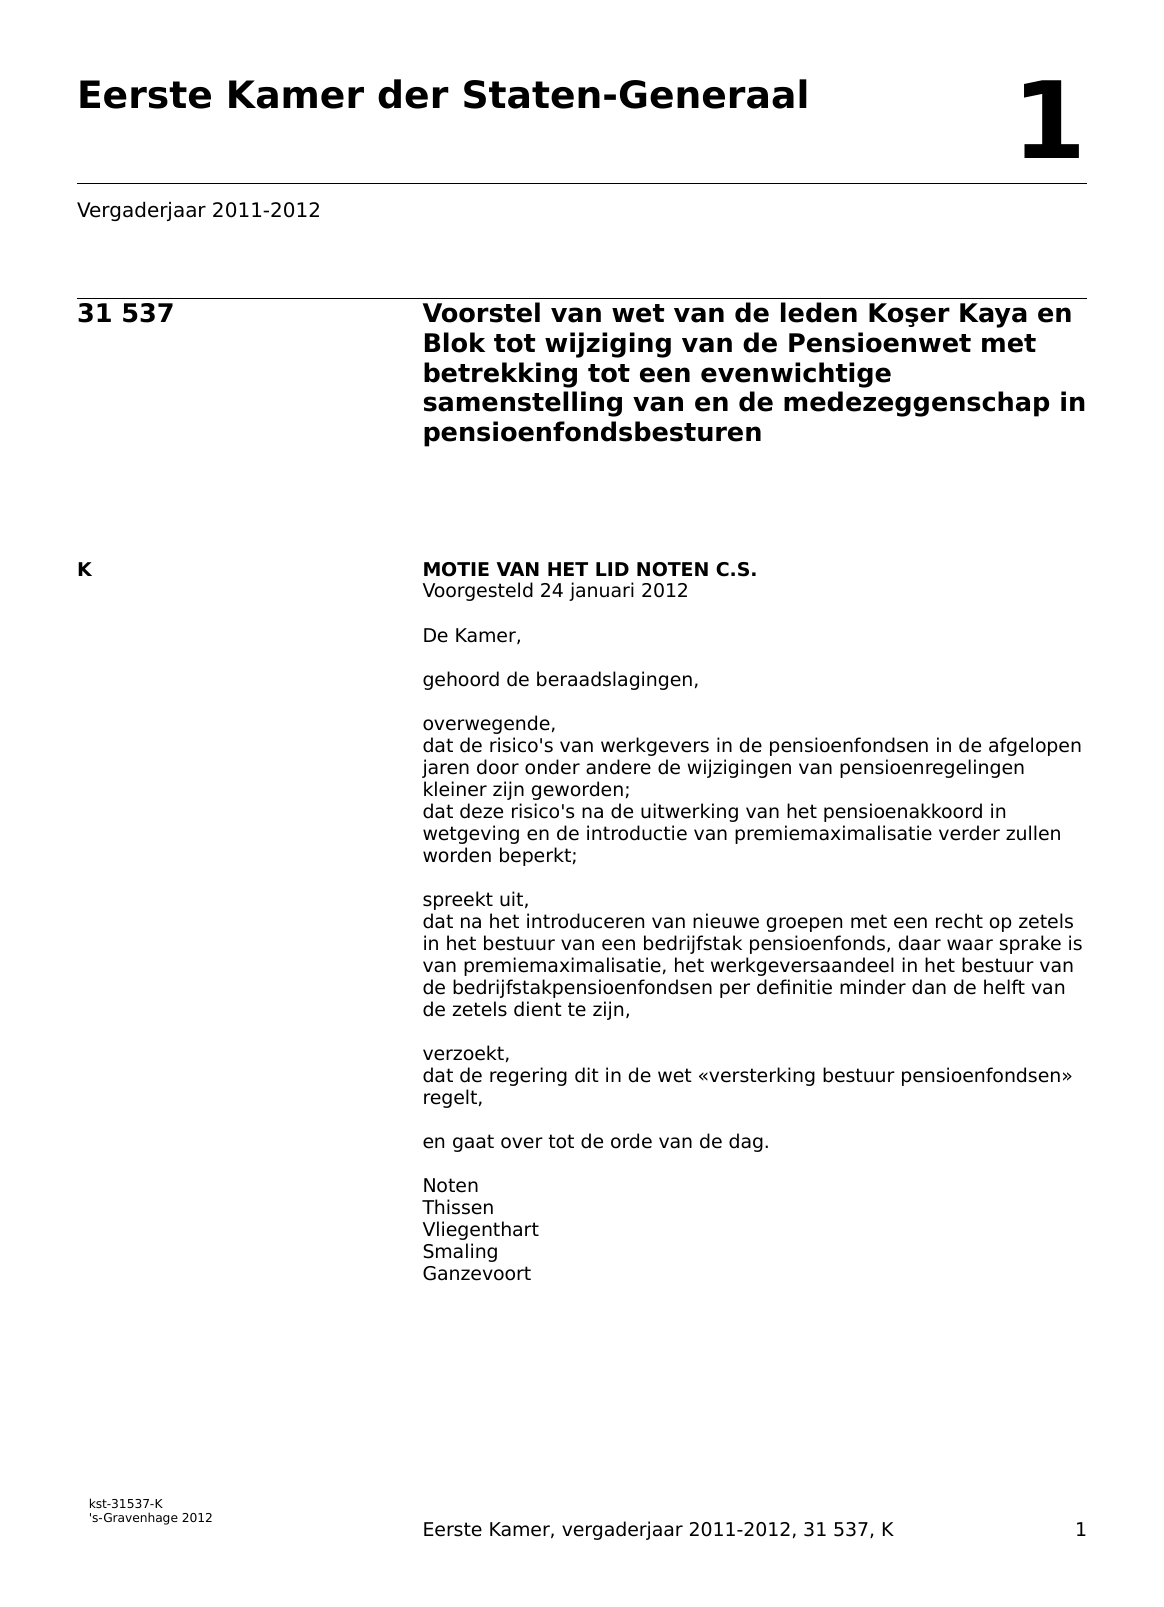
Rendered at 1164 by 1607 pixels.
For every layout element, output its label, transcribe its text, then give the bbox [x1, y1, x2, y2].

table_header Eerste Kamer der Staten-Generaal [77, 59, 886, 183]
text dat na het introduceren van nieuwe groepen met een recht op zetels in het bestuur van een bedrijfstak pensioenfonds, daar waar sprake is van premiemaximalisatie, het werkgeversaandeel in het bestuur van de bedrijfstakpensioenfondsen per definitie minder dan de helft van de zetels dient te zijn, [422, 911, 1087, 1021]
text Ganzevoort [422, 1263, 1087, 1285]
table_cell Vergaderjaar 2011-2012 [77, 184, 1087, 298]
text Noten [422, 1175, 1087, 1197]
text Thissen [422, 1197, 1087, 1219]
text dat de risico's van werkgevers in de pensioenfondsen in de afgelopen jaren door onder andere de wijzigingen van pensioenregelingen kleiner zijn geworden; [422, 735, 1087, 801]
text verzoekt, [422, 1043, 1087, 1065]
subtitle 31 537 Voorstel van wet van de leden Koşer Kaya en Blok tot wijziging van de Pensioenwet met betrekking tot een evenwichtige samenstelling van en de medezeggenschap in pensioenfondsbesturen [77, 299, 1087, 447]
text dat deze risico's na de uitwerking van het pensioenakkoord in wetgeving en de introductie van premiemaximalisatie verder zullen worden beperkt; [422, 801, 1087, 867]
text overwegende, [422, 713, 1087, 735]
text gehoord de beraadslagingen, [422, 669, 1087, 691]
text 's-Gravenhage 2012 [88, 1511, 323, 1525]
text Smaling [422, 1241, 1087, 1263]
text spreekt uit, [422, 889, 1087, 911]
text kst-31537-K [88, 1497, 323, 1511]
subtitle K MOTIE VAN HET LID NOTEN C.S. [77, 558, 1087, 580]
text Voorgesteld 24 januari 2012 [422, 580, 1087, 602]
text dat de regering dit in de wet «versterking bestuur pensioenfondsen» regelt, [422, 1065, 1087, 1109]
text De Kamer, [422, 624, 1087, 647]
table_header 1 [886, 59, 1087, 183]
text Vliegenthart [422, 1219, 1087, 1241]
text en gaat over tot de orde van de dag. [422, 1131, 1087, 1153]
